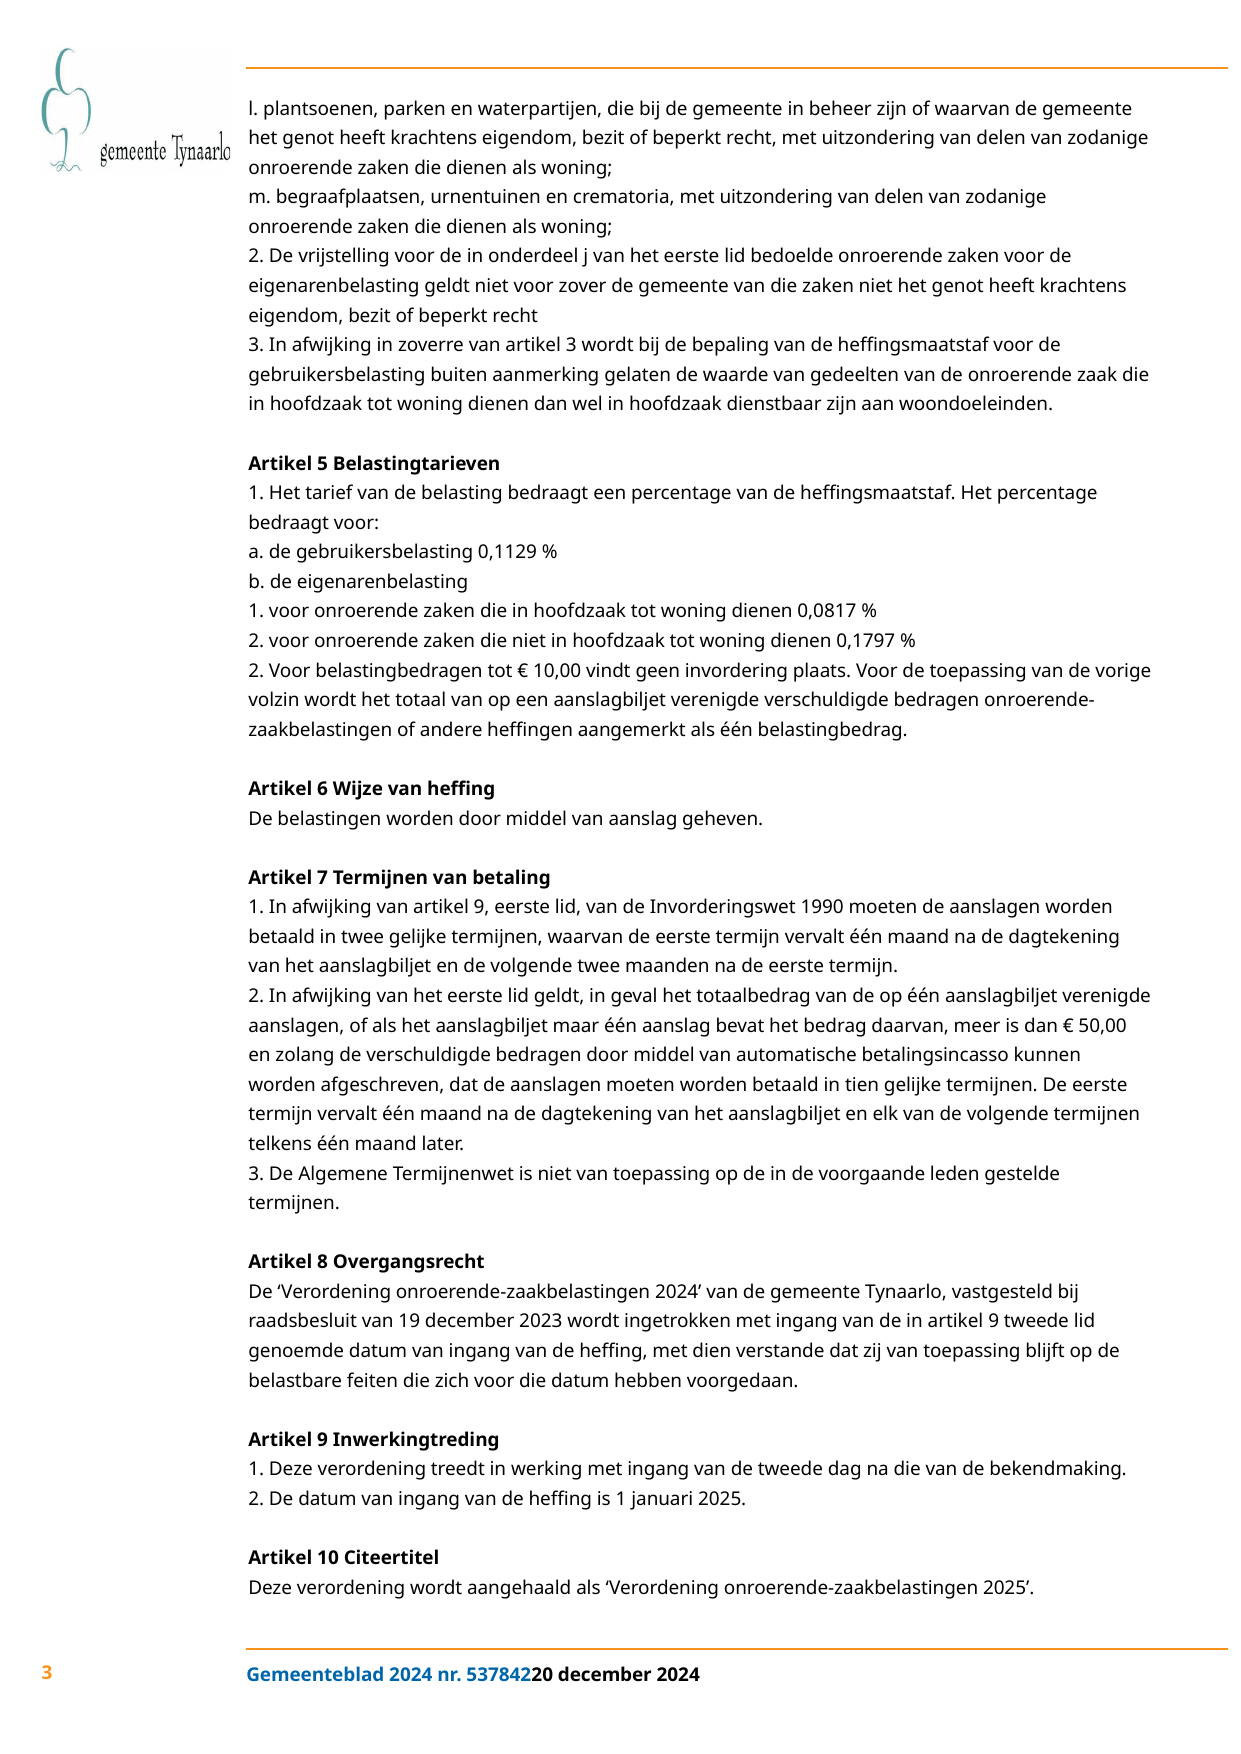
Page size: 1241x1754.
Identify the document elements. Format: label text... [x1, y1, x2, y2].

picture [41, 47, 231, 172]
text Deze verordening wordt aangehaald als ‘Verordening onroerende-zaakbelastingen 2025’. [248, 1574, 1152, 1600]
text De ‘Verordening onroerende-zaakbelastingen 2024’ van de gemeente Tynaarlo, vastgesteld bij raadsbesluit van 19 december 2023 wordt ingetrokken met ingang van de in artikel 9 tweede lid genoemde datum van ingang van de heffing, met dien verstande dat zij van toepassing blijft op de belastbare feiten die zich voor die datum hebben voorgedaan. [248, 1278, 1152, 1393]
text Artikel 5 Belastingtarieven [248, 450, 1152, 476]
text 2. Voor belastingbedragen tot € 10,00 vindt geen invordering plaats. Voor de toepassing van de vorige volzin wordt het totaal van op een aanslagbiljet verenigde verschuldigde bedragen onroerende-zaakbelastingen of andere heffingen aangemerkt als één belastingbedrag. [248, 657, 1152, 742]
text 3. In afwijking in zoverre van artikel 3 wordt bij de bepaling van de heffingsmaatstaf voor de gebruikersbelasting buiten aanmerking gelaten de waarde van gedeelten van de onroerende zaak die in hoofdzaak tot woning dienen dan wel in hoofdzaak dienstbaar zijn aan woondoeleinden. [248, 331, 1152, 416]
text Artikel 10 Citeertitel [248, 1544, 1152, 1570]
text 1. In afwijking van artikel 9, eerste lid, van de Invorderingswet 1990 moeten de aanslagen worden betaald in twee gelijke termijnen, waarvan de eerste termijn vervalt één maand na de dagtekening van het aanslagbiljet en de volgende twee maanden na de eerste termijn. [248, 893, 1152, 978]
text m. begraafplaatsen, urnentuinen en crematoria, met uitzondering van delen van zodanige onroerende zaken die dienen als woning; [248, 183, 1152, 239]
text De belastingen worden door middel van aanslag geheven. [248, 805, 1152, 831]
text a. de gebruikersbelasting 0,1129 % [248, 538, 1152, 564]
text 2. voor onroerende zaken die niet in hoofdzaak tot woning dienen 0,1797 % [248, 627, 1152, 653]
text Artikel 6 Wijze van heffing [248, 775, 1152, 801]
text 2. De datum van ingang van de heffing is 1 januari 2025. [248, 1485, 1152, 1511]
text Artikel 9 Inwerkingtreding [248, 1426, 1152, 1452]
text b. de eigenarenbelasting [248, 568, 1152, 594]
text 3. De Algemene Termijnenwet is niet van toepassing op de in de voorgaande leden gestelde termijnen. [248, 1160, 1152, 1215]
text 1. Het tarief van de belasting bedraagt een percentage van de heffingsmaatstaf. Het percentage bedraagt voor: [248, 479, 1152, 535]
text l. plantsoenen, parken en waterpartijen, die bij de gemeente in beheer zijn of waarvan de gemeente het genot heeft krachtens eigendom, bezit of beperkt recht, met uitzondering van delen van zodanige onroerende zaken die dienen als woning; [248, 95, 1152, 180]
text Artikel 7 Termijnen van betaling [248, 864, 1152, 890]
text 1. Deze verordening treedt in werking met ingang van de tweede dag na die van de bekendmaking. [248, 1456, 1152, 1481]
text 2. In afwijking van het eerste lid geldt, in geval het totaalbedrag van de op één aanslagbiljet verenigde aanslagen, of als het aanslagbiljet maar één aanslag bevat het bedrag daarvan, meer is dan € 50,00 en zolang de verschuldigde bedragen door middel van automatische betalingsincasso kunnen worden afgeschreven, dat de aanslagen moeten worden betaald in tien gelijke termijnen. De eerste termijn vervalt één maand na de dagtekening van het aanslagbiljet en elk van de volgende termijnen telkens één maand later. [248, 982, 1152, 1156]
text Artikel 8 Overgangsrecht [248, 1248, 1152, 1274]
text 1. voor onroerende zaken die in hoofdzaak tot woning dienen 0,0817 % [248, 598, 1152, 623]
text 2. De vrijstelling voor de in onderdeel j van het eerste lid bedoelde onroerende zaken voor de eigenarenbelasting geldt niet voor zover de gemeente van die zaken niet het genot heeft krachtens eigendom, bezit of beperkt recht [248, 243, 1152, 328]
